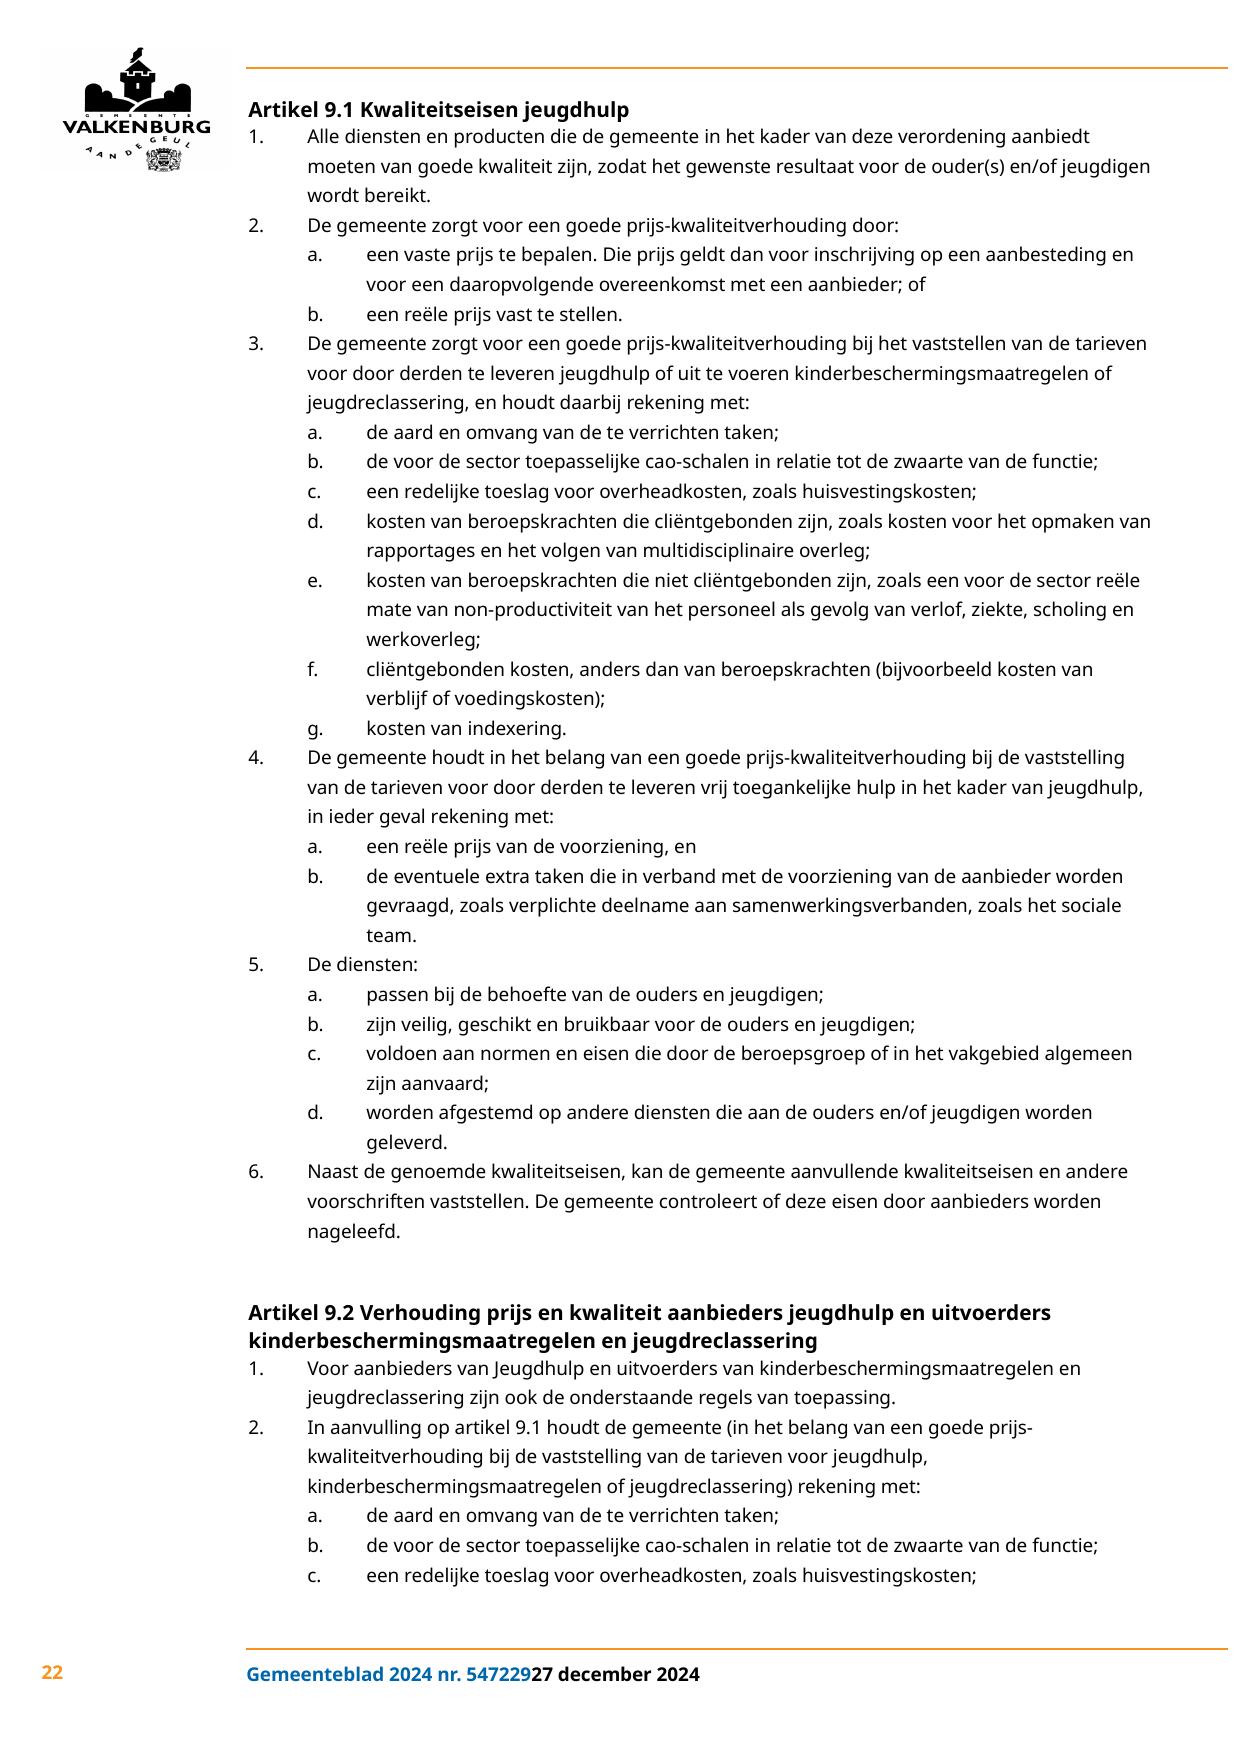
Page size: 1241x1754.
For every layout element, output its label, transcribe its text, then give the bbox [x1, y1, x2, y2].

list de aard en omvang van de te verrichten taken; [307, 419, 1152, 445]
list De gemeente zorgt voor een goede prijs-kwaliteitverhouding door: [248, 212, 1152, 238]
list worden afgestemd op andere diensten die aan de ouders en/of jeugdigen worden geleverd. [307, 1099, 1152, 1155]
list een reële prijs van de voorziening, en [307, 833, 1152, 859]
list De diensten: [248, 952, 1152, 977]
text Artikel 9.1 Kwaliteitseisen jeugdhulp [248, 95, 1152, 123]
list een redelijke toeslag voor overheadkosten, zoals huisvestingskosten; [307, 478, 1152, 504]
list een vaste prijs te bepalen. Die prijs geldt dan voor inschrijving op een aanbesteding en voor een daaropvolgende overeenkomst met een aanbieder; of [307, 242, 1152, 297]
list zijn veilig, geschikt en bruikbaar voor de ouders en jeugdigen; [307, 1011, 1152, 1036]
text Artikel 9.2 Verhouding prijs en kwaliteit aanbieders jeugdhulp en uitvoerders kinderbeschermingsmaatregelen en jeugdreclassering [248, 1298, 1152, 1355]
list de aard en omvang van de te verrichten taken; [307, 1503, 1152, 1528]
list voldoen aan normen en eisen die door de beroepsgroep of in het vakgebied algemeen zijn aanvaard; [307, 1040, 1152, 1096]
list Voor aanbieders van Jeugdhulp en uitvoerders van kinderbeschermingsmaatregelen en jeugdreclassering zijn ook de onderstaande regels van toepassing. [248, 1355, 1152, 1410]
list de voor de sector toepasselijke cao-schalen in relatie tot de zwaarte van de functie; [307, 1532, 1152, 1558]
list cliëntgebonden kosten, anders dan van beroepskrachten (bijvoorbeeld kosten van verblijf of voedingskosten); [307, 656, 1152, 711]
list kosten van beroepskrachten die niet cliëntgebonden zijn, zoals een voor de sector reële mate van non-productiviteit van het personeel als gevolg van verlof, ziekte, scholing en werkoverleg; [307, 567, 1152, 652]
list Alle diensten en producten die de gemeente in het kader van deze verordening aanbiedt moeten van goede kwaliteit zijn, zodat het gewenste resultaat voor de ouder(s) en/of jeugdigen wordt bereikt. [248, 123, 1152, 208]
list een reële prijs vast te stellen. [307, 301, 1152, 326]
list Naast de genoemde kwaliteitseisen, kan de gemeente aanvullende kwaliteitseisen en andere voorschriften vaststellen. De gemeente controleert of deze eisen door aanbieders worden nageleefd. [248, 1159, 1152, 1243]
list De gemeente zorgt voor een goede prijs-kwaliteitverhouding bij het vaststellen van de tarieven voor door derden te leveren jeugdhulp of uit te voeren kinderbeschermingsmaatregelen of jeugdreclassering, en houdt daarbij rekening met: [248, 330, 1152, 415]
list kosten van beroepskrachten die cliëntgebonden zijn, zoals kosten voor het opmaken van rapportages en het volgen van multidisciplinaire overleg; [307, 508, 1152, 563]
list kosten van indexering. [307, 715, 1152, 741]
list De gemeente houdt in het belang van een goede prijs-kwaliteitverhouding bij de vaststelling van de tarieven voor door derden te leveren vrij toegankelijke hulp in het kader van jeugdhulp, in ieder geval rekening met: [248, 744, 1152, 829]
list de eventuele extra taken die in verband met de voorziening van de aanbieder worden gevraagd, zoals verplichte deelname aan samenwerkingsverbanden, zoals het sociale team. [307, 863, 1152, 948]
list In aanvulling op artikel 9.1 houdt de gemeente (in het belang van een goede prijs-kwaliteitverhouding bij de vaststelling van de tarieven voor jeugdhulp, kinderbeschermingsmaatregelen of jeugdreclassering) rekening met: [248, 1414, 1152, 1499]
picture [41, 47, 231, 172]
list de voor de sector toepasselijke cao-schalen in relatie tot de zwaarte van de functie; [307, 449, 1152, 474]
list een redelijke toeslag voor overheadkosten, zoals huisvestingskosten; [307, 1562, 1152, 1587]
list passen bij de behoefte van de ouders en jeugdigen; [307, 981, 1152, 1007]
